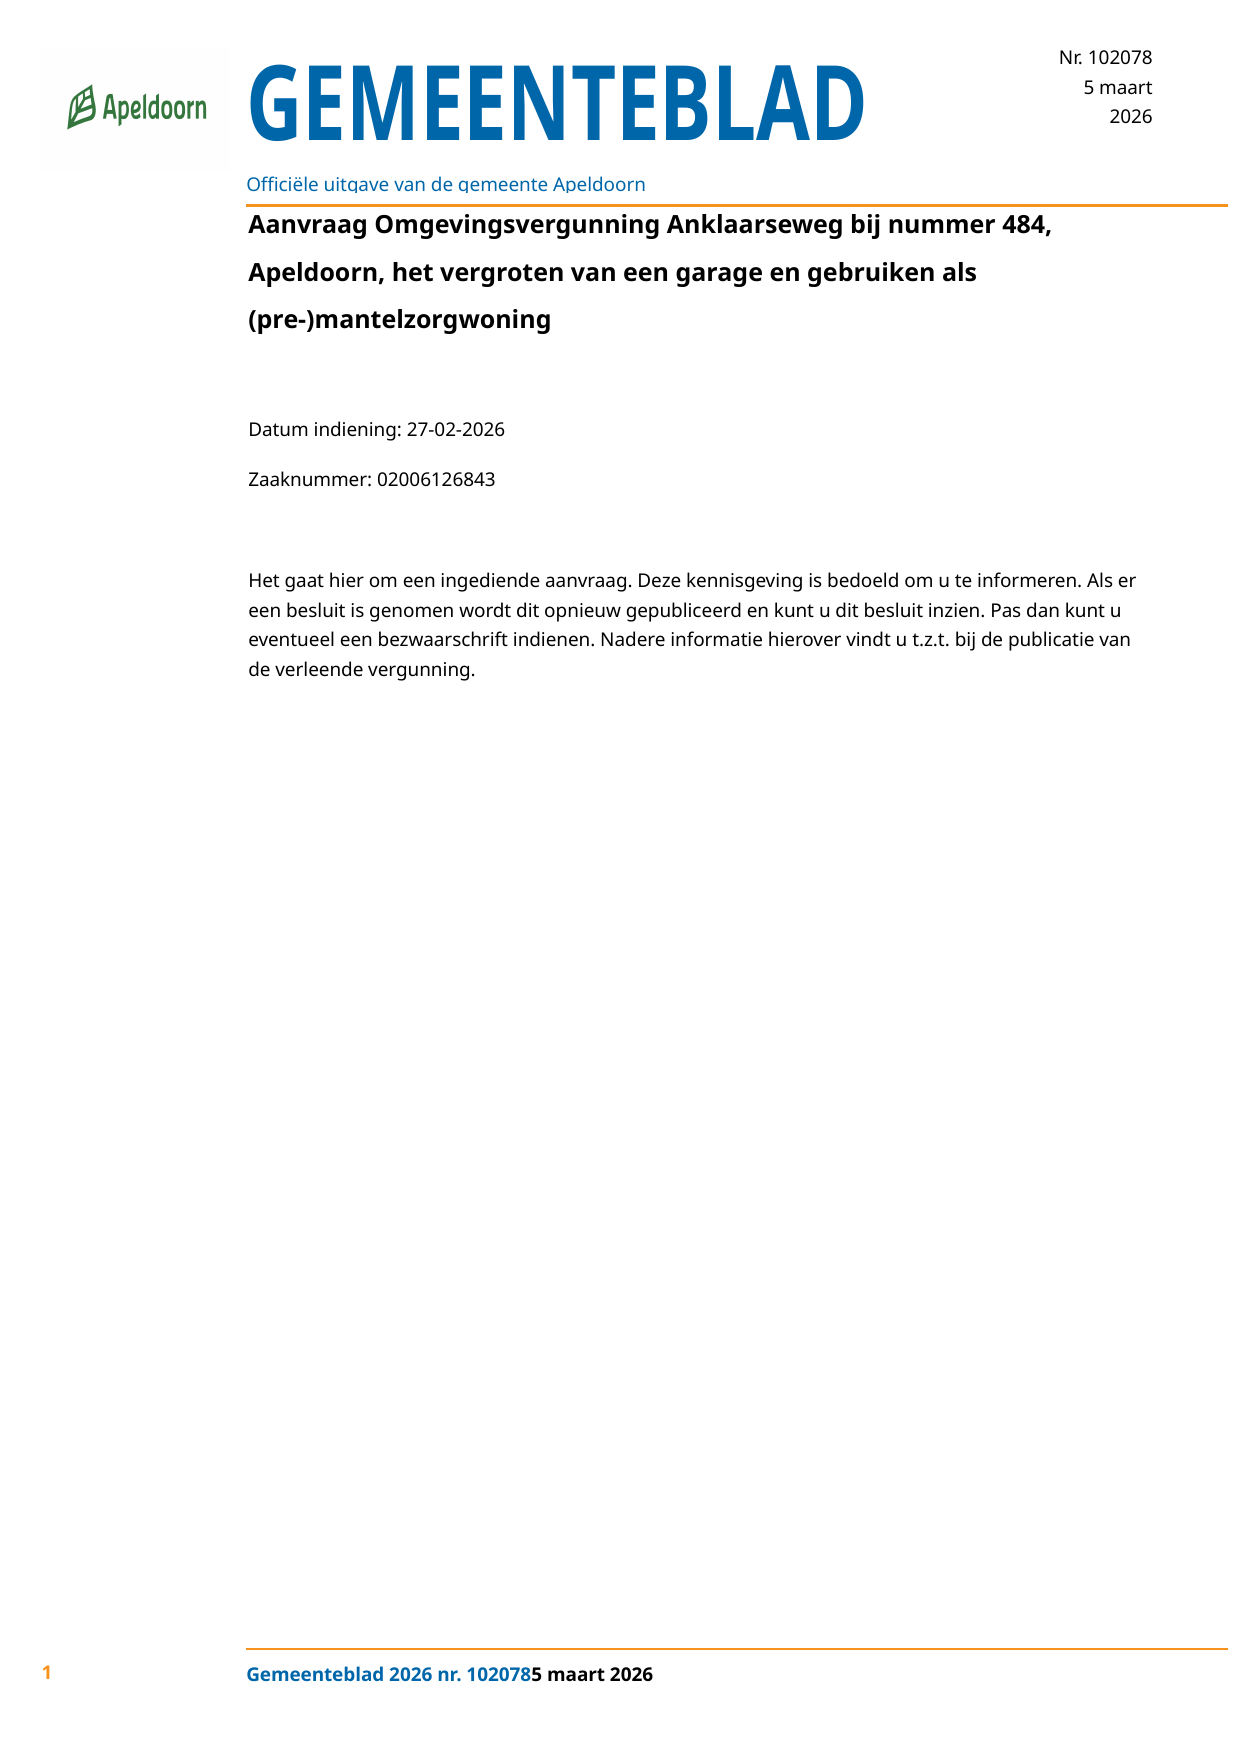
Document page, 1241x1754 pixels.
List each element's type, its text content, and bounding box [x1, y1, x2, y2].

text Het gaat hier om een ingediende aanvraag. Deze kennisgeving is bedoeld om u te informeren. Als er een besluit is genomen wordt dit opnieuw gepubliceerd en kunt u dit besluit inzien. Pas dan kunt u eventueel een bezwaarschrift indienen. Nadere informatie hierover vindt u t.z.t. bij de publicatie van de verleende vergunning. [248, 567, 1152, 682]
text Datum indiening: 27-02-2026 [248, 416, 1152, 442]
text Zaaknummer: 02006126843 [248, 466, 1152, 492]
text Aanvraag Omgevingsvergunning Anklaarseweg bij nummer 484, Apeldoorn, het vergroten van een garage en gebruiken als (pre-)mantelzorgwoning [248, 207, 1152, 336]
picture [41, 47, 231, 172]
